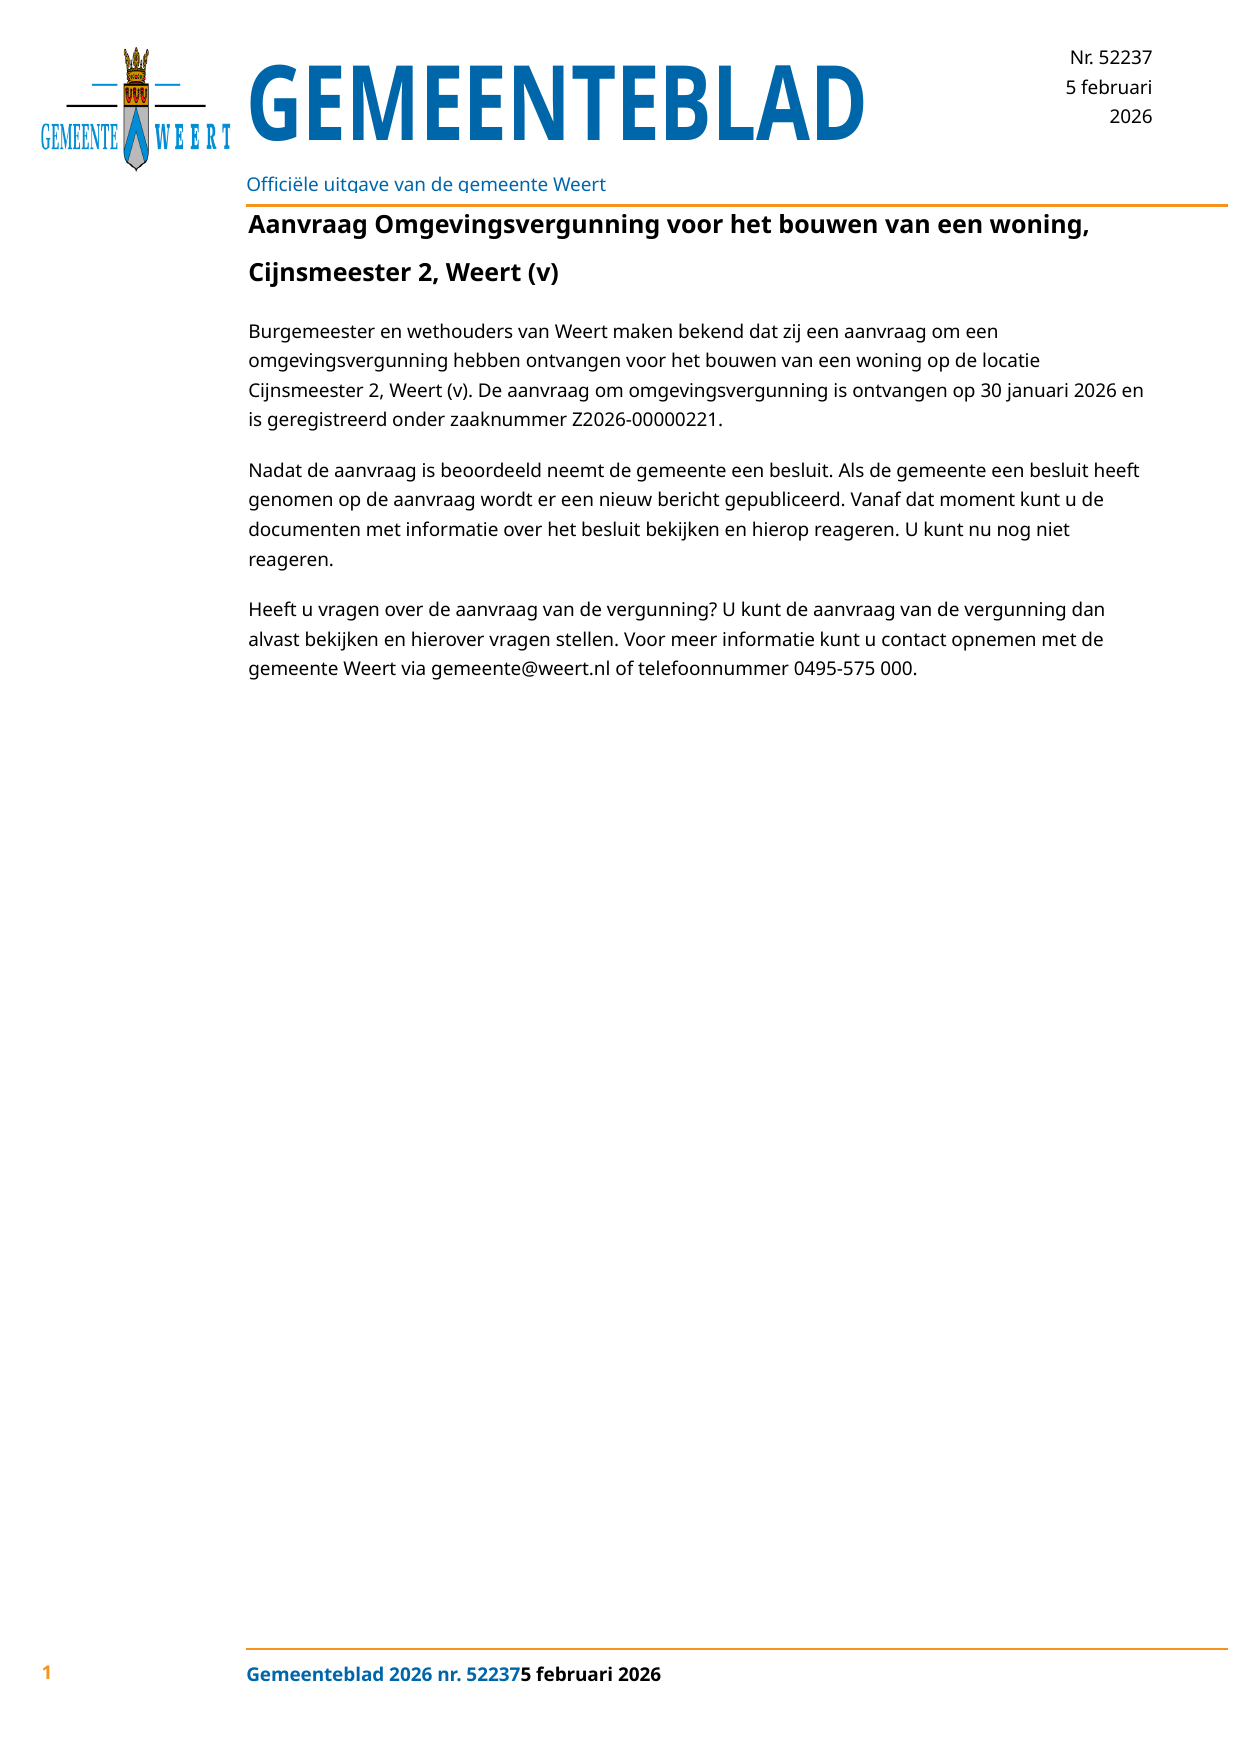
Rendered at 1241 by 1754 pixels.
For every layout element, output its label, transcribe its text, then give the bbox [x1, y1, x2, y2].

text Heeft u vragen over de aanvraag van de vergunning? U kunt de aanvraag van de vergunning dan alvast bekijken en hierover vragen stellen. Voor meer informatie kunt u contact opnemen met de gemeente Weert via gemeente@weert.nl of telefoonnummer 0495-575 000. [248, 596, 1152, 681]
text Aanvraag Omgevingsvergunning voor het bouwen van een woning, Cijnsmeester 2, Weert (v) [248, 207, 1152, 288]
text Burgemeester en wethouders van Weert maken bekend dat zij een aanvraag om een omgevingsvergunning hebben ontvangen voor het bouwen van een woning op de locatie Cijnsmeester 2, Weert (v). De aanvraag om omgevingsvergunning is ontvangen op 30 januari 2026 en is geregistreerd onder zaaknummer Z2026-00000221. [248, 318, 1152, 432]
picture [41, 47, 231, 172]
text Nadat de aanvraag is beoordeeld neemt de gemeente een besluit. Als de gemeente een besluit heeft genomen op de aanvraag wordt er een nieuw bericht gepubliceerd. Vanaf dat moment kunt u de documenten met informatie over het besluit bekijken en hierop reageren. U kunt nu nog niet reageren. [248, 457, 1152, 572]
